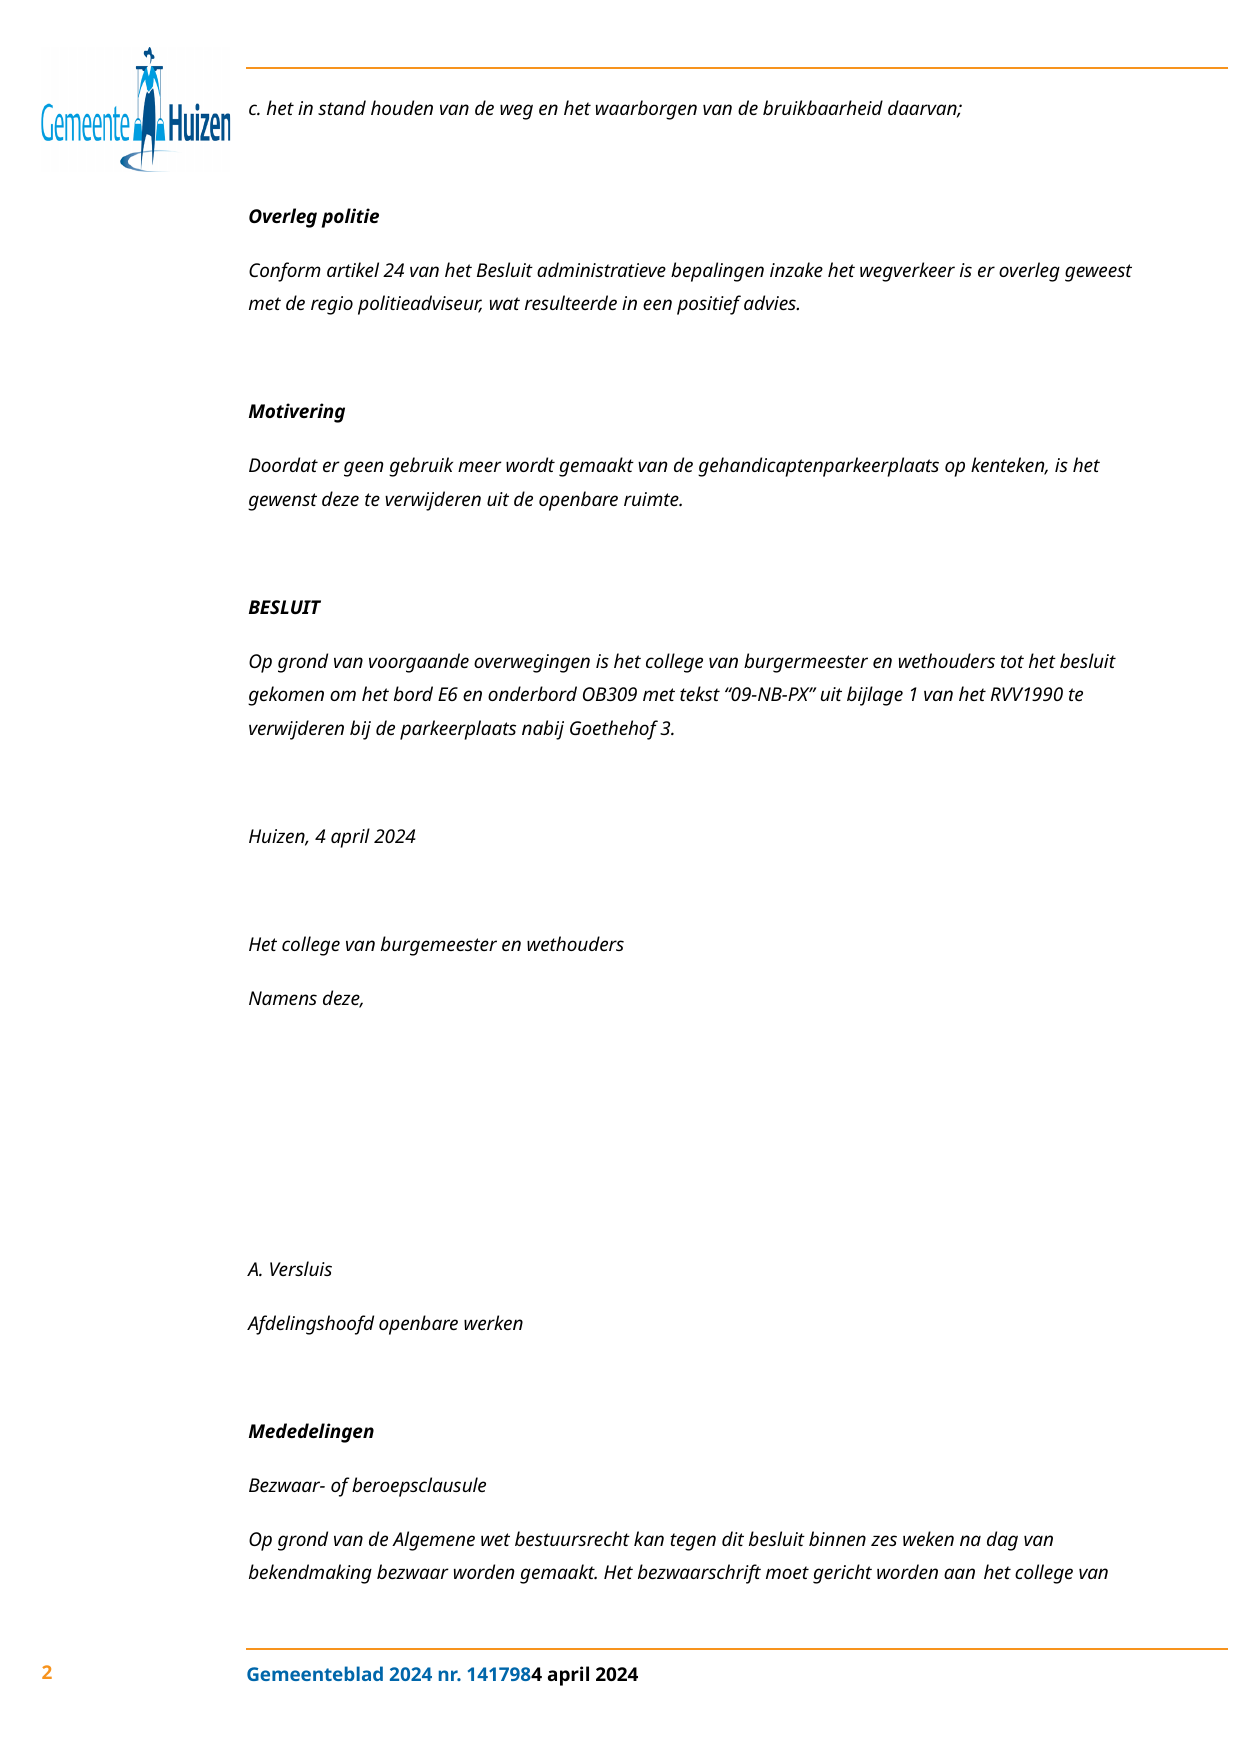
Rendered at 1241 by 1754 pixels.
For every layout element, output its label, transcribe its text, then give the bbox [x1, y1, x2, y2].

text Bezwaar- of beroepsclausule [248, 1472, 1152, 1498]
text Conform artikel 24 van het Besluit administratieve bepalingen inzake het wegverkeer is er overleg geweest met de regio politieadviseur, wat resulteerde in een positief advies. [248, 257, 1152, 316]
text Namens deze, [248, 985, 1152, 1011]
text c. het in stand houden van de weg en het waarborgen van de bruikbaarheid daarvan; [248, 95, 1152, 121]
text Motivering [248, 398, 1152, 424]
text Op grond van voorgaande overwegingen is het college van burgermeester en wethouders tot het besluit gekomen om het bord E6 en onderbord OB309 met tekst “09-NB-PX” uit bijlage 1 van het RVV1990 te verwijderen bij de parkeerplaats nabij Goethehof 3. [248, 648, 1152, 741]
text Mededelingen [248, 1418, 1152, 1444]
text Doordat er geen gebruik meer wordt gemaakt van de gehandicaptenparkeerplaats op kenteken, is het gewenst deze te verwijderen uit de openbare ruimte. [248, 453, 1152, 512]
text Huizen, 4 april 2024 [248, 823, 1152, 849]
text Het college van burgemeester en wethouders [248, 931, 1152, 957]
text Op grond van de Algemene wet bestuursrecht kan tegen dit besluit binnen zes weken na dag van bekendmaking bezwaar worden gemaakt. Het bezwaarschrift moet gericht worden aan het college van [248, 1526, 1152, 1585]
picture [41, 47, 231, 172]
text Afdelingshoofd openbare werken [248, 1310, 1152, 1336]
text Overleg politie [248, 203, 1152, 229]
text BESLUIT [248, 594, 1152, 620]
text A. Versluis [248, 1256, 1152, 1281]
